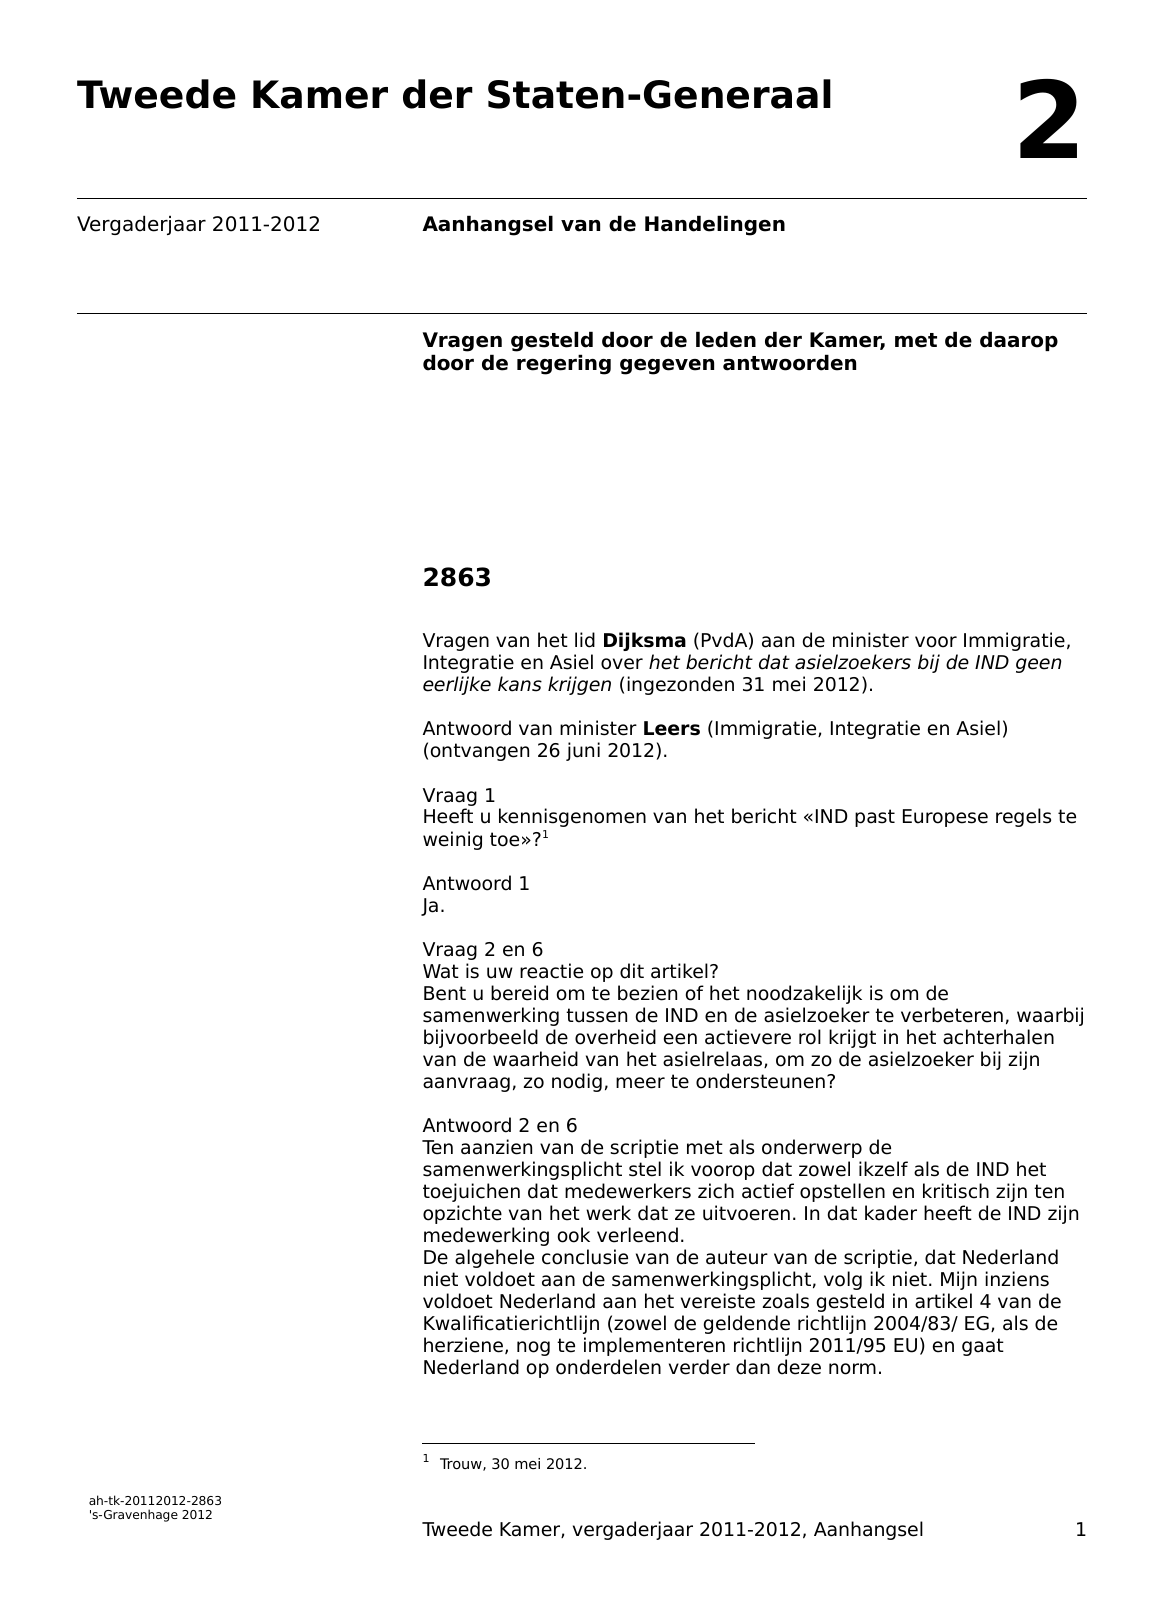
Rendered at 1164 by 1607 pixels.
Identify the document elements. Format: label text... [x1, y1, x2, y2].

table_cell Vergaderjaar 2011-2012 [77, 199, 422, 313]
text Ja. [422, 894, 1087, 917]
text Vragen van het lid Dijksma (PvdA) aan de minister voor Immigratie, Integratie en Asiel over het bericht dat asielzoekers bij de IND geen eerlijke kans krijgen (ingezonden 31 mei 2012). [422, 630, 1087, 696]
text Bent u bereid om te bezien of het noodzakelijk is om de samenwerking tussen de IND en de asielzoeker te verbeteren, waarbij bijvoorbeeld de overheid een actievere rol krijgt in het achterhalen van de waarheid van het asielrelaas, om zo de asielzoeker bij zijn aanvraag, zo nodig, meer te ondersteunen? [422, 983, 1087, 1093]
text Heeft u kennisgenomen van het bericht «IND past Europese regels te weinig toe»? [422, 806, 1087, 850]
text Antwoord van minister Leers (Immigratie, Integratie en Asiel) (ontvangen 26 juni 2012). [422, 718, 1087, 762]
table_header Tweede Kamer der Staten-Generaal [77, 59, 886, 198]
table_cell Vragen gesteld door de leden der Kamer, met de daarop door de regering gegeven antwoorden [422, 314, 1087, 375]
text Vraag 2 en 6 [422, 939, 1087, 961]
text De algehele conclusie van de auteur van de scriptie, dat Nederland niet voldoet aan de samenwerkingsplicht, volg ik niet. Mijn inziens voldoet Nederland aan het vereiste zoals gesteld in artikel 4 van de Kwalificatierichtlijn (zowel de geldende richtlijn 2004/83/ EG, als de herziene, nog te implementeren richtlijn 2011/95 EU) en gaat Nederland op onderdelen verder dan deze norm. [422, 1247, 1087, 1378]
table_cell Aanhangsel van de Handelingen [422, 199, 1087, 313]
text Antwoord 2 en 6 [422, 1115, 1087, 1137]
text Vraag 1 [422, 784, 1087, 806]
text Ten aanzien van de scriptie met als onderwerp de samenwerkingsplicht stel ik voorop dat zowel ikzelf als de IND het toejuichen dat medewerkers zich actief opstellen en kritisch zijn ten opzichte van het werk dat ze uitvoeren. In dat kader heeft de IND zijn medewerking ook verleend. [422, 1137, 1087, 1247]
text 2863 [422, 563, 1087, 592]
text Trouw, 30 mei 2012. [422, 1452, 1087, 1474]
text 's-Gravenhage 2012 [88, 1508, 323, 1522]
text Wat is uw reactie op dit artikel? [422, 961, 1087, 983]
table_header 2 [886, 59, 1087, 198]
text Antwoord 1 [422, 873, 1087, 894]
table_cell [77, 314, 422, 375]
text ah-tk-20112012-2863 [88, 1494, 323, 1508]
